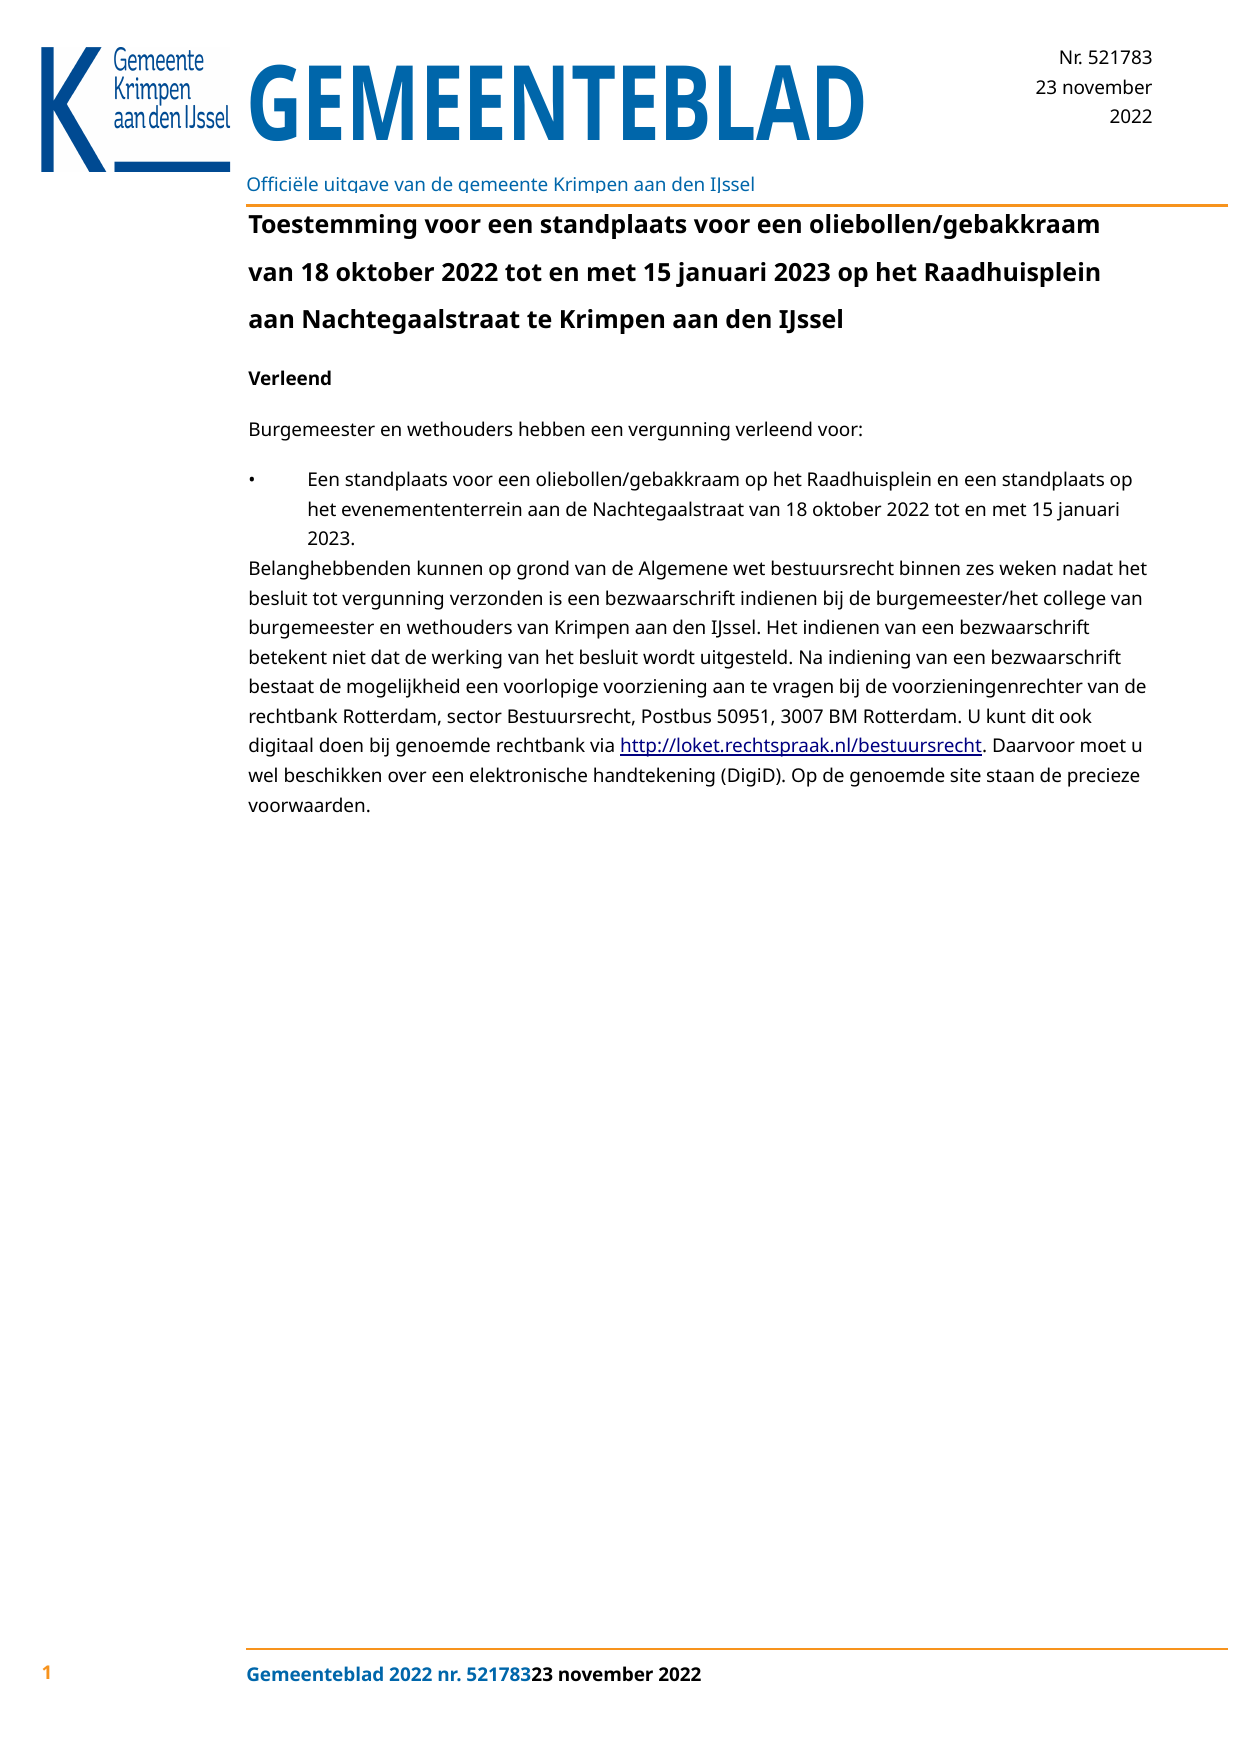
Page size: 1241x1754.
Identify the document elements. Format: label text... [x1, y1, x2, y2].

text Toestemming voor een standplaats voor een oliebollen/gebakkraam van 18 oktober 2022 tot en met 15 januari 2023 op het Raadhuisplein aan Nachtegaalstraat te Krimpen aan den IJssel [248, 207, 1152, 336]
list Een standplaats voor een oliebollen/gebakkraam op het Raadhuisplein en een standplaats op het evenemententerrein aan de Nachtegaalstraat van 18 oktober 2022 tot en met 15 januari 2023. [248, 466, 1152, 551]
text Verleend [248, 366, 1152, 391]
picture [41, 47, 231, 172]
text Burgemeester en wethouders hebben een vergunning verleend voor: [248, 416, 1152, 442]
text Belanghebbenden kunnen op grond van de Algemene wet bestuursrecht binnen zes weken nadat het besluit tot vergunning verzonden is een bezwaarschrift indienen bij de burgemeester/het college van burgemeester en wethouders van Krimpen aan den IJssel. Het indienen van een bezwaarschrift betekent niet dat de werking van het besluit wordt uitgesteld. Na indiening van een bezwaarschrift bestaat de mogelijkheid een voorlopige voorziening aan te vragen bij de voorzieningenrechter van de rechtbank Rotterdam, sector Bestuursrecht, Postbus 50951, 3007 BM Rotterdam. U kunt dit ook digitaal doen bij genoemde rechtbank via http://loket.rechtspraak.nl/bestuursrecht. Daarvoor moet u wel beschikken over een elektronische handtekening (DigiD). Op de genoemde site staan de precieze voorwaarden. [248, 555, 1152, 817]
